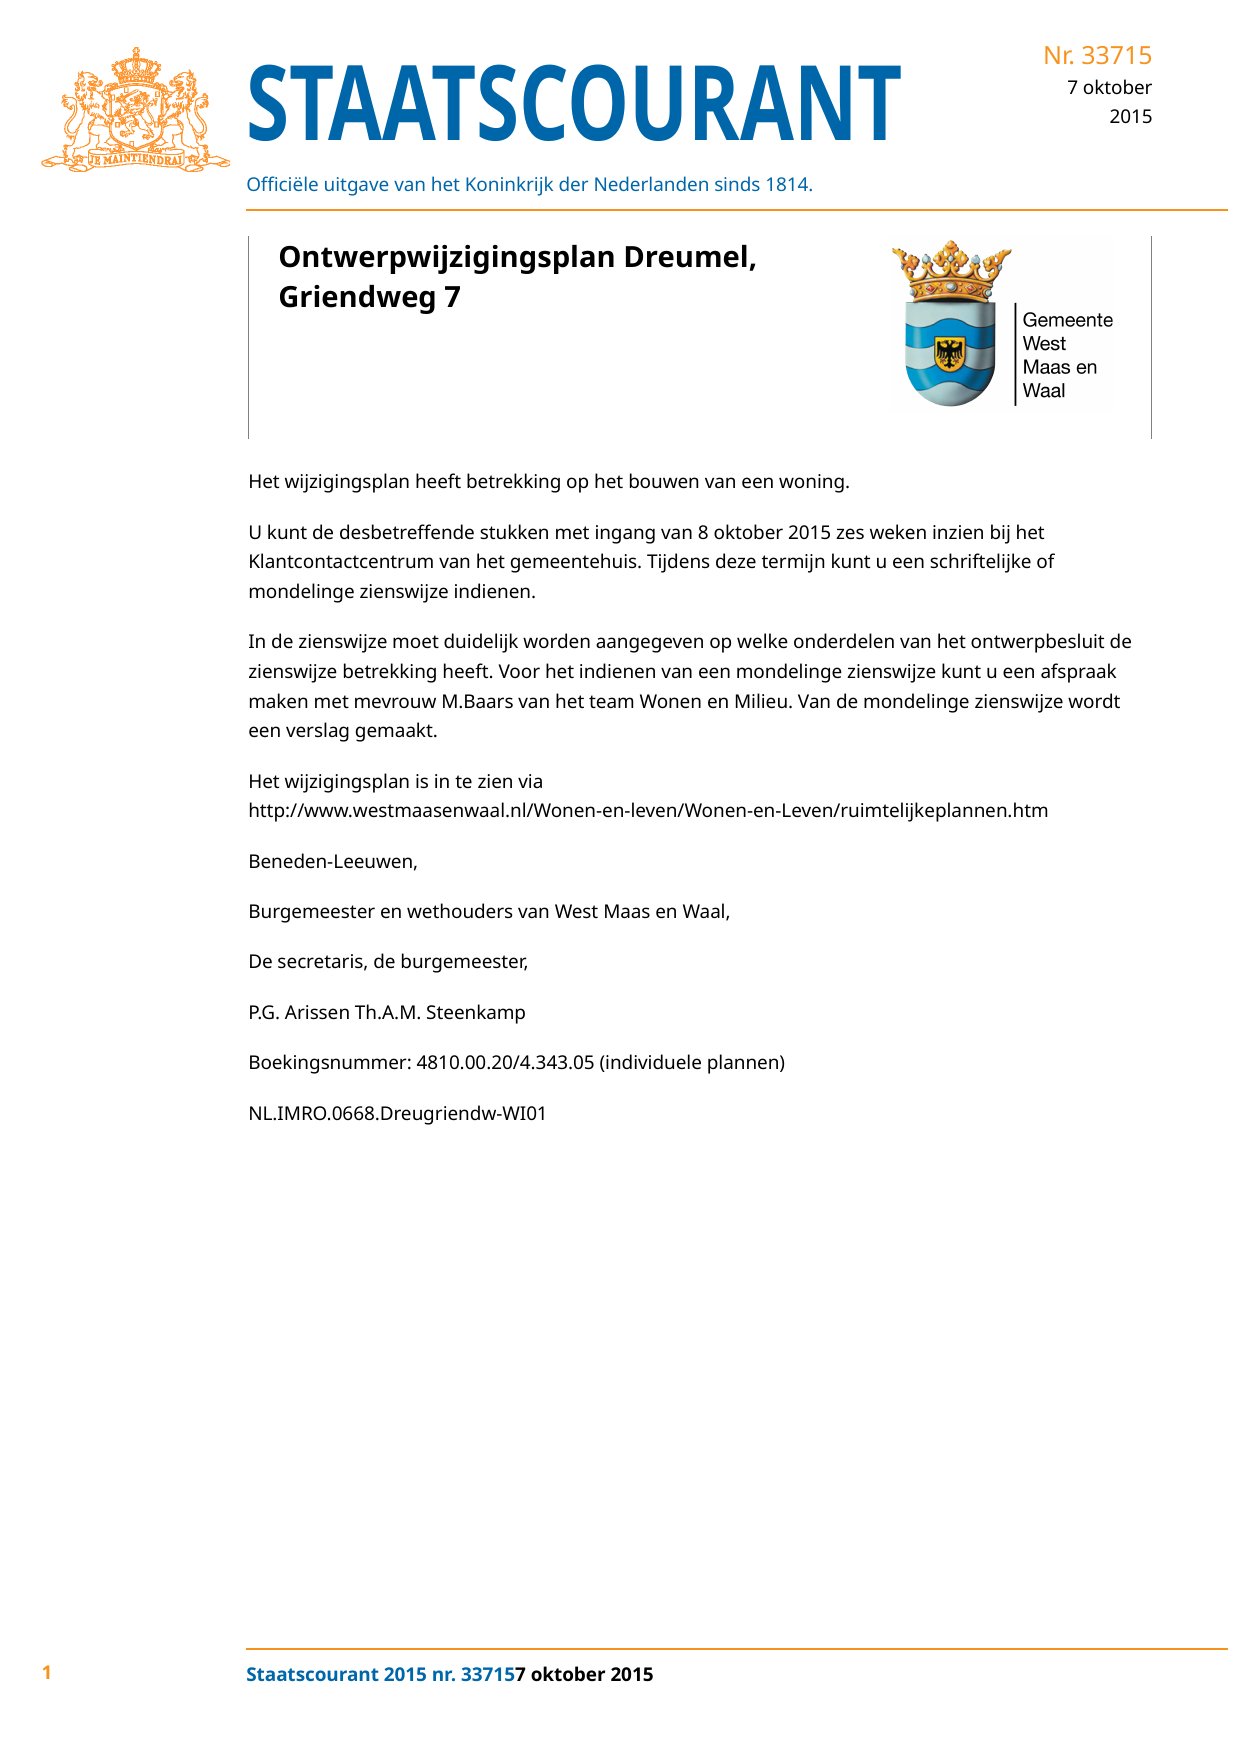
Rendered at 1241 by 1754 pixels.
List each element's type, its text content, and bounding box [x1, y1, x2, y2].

text NL.IMRO.0668.Dreugriendw-WI01 [248, 1100, 1152, 1126]
text Beneden-Leeuwen, [248, 848, 1152, 873]
text Het wijzigingsplan heeft betrekking op het bouwen van een woning. [248, 469, 1152, 494]
picture [888, 236, 1113, 414]
text In de zienswijze moet duidelijk worden aangegeven op welke onderdelen van het ontwerpbesluit de zienswijze betrekking heeft. Voor het indienen van een mondelinge zienswijze kunt u een afspraak maken met mevrouw M.Baars van het team Wonen en Milieu. Van de mondelinge zienswijze wordt een verslag gemaakt. [248, 629, 1152, 743]
table_header Ontwerpwijzigingsplan Dreumel, Griendweg 7 [249, 236, 850, 439]
text P.G. Arissen Th.A.M. Steenkamp [248, 999, 1152, 1025]
text De secretaris, de burgemeester, [248, 949, 1152, 974]
text Het wijzigingsplan is in te zien via http://www.westmaasenwaal.nl/Wonen-en-leven/Wonen-en-Leven/ruimtelijkeplannen.htm [248, 768, 1152, 823]
text U kunt de desbetreffende stukken met ingang van 8 oktober 2015 zes weken inzien bij het Klantcontactcentrum van het gemeentehuis. Tijdens deze termijn kunt u een schriftelijke of mondelinge zienswijze indienen. [248, 519, 1152, 604]
table_header [850, 236, 888, 413]
text Boekingsnummer: 4810.00.20/4.343.05 (individuele plannen) [248, 1049, 1152, 1075]
picture [41, 47, 231, 172]
text Burgemeester en wethouders van West Maas en Waal, [248, 898, 1152, 924]
table_header [1113, 236, 1151, 413]
table_header [850, 414, 1151, 439]
